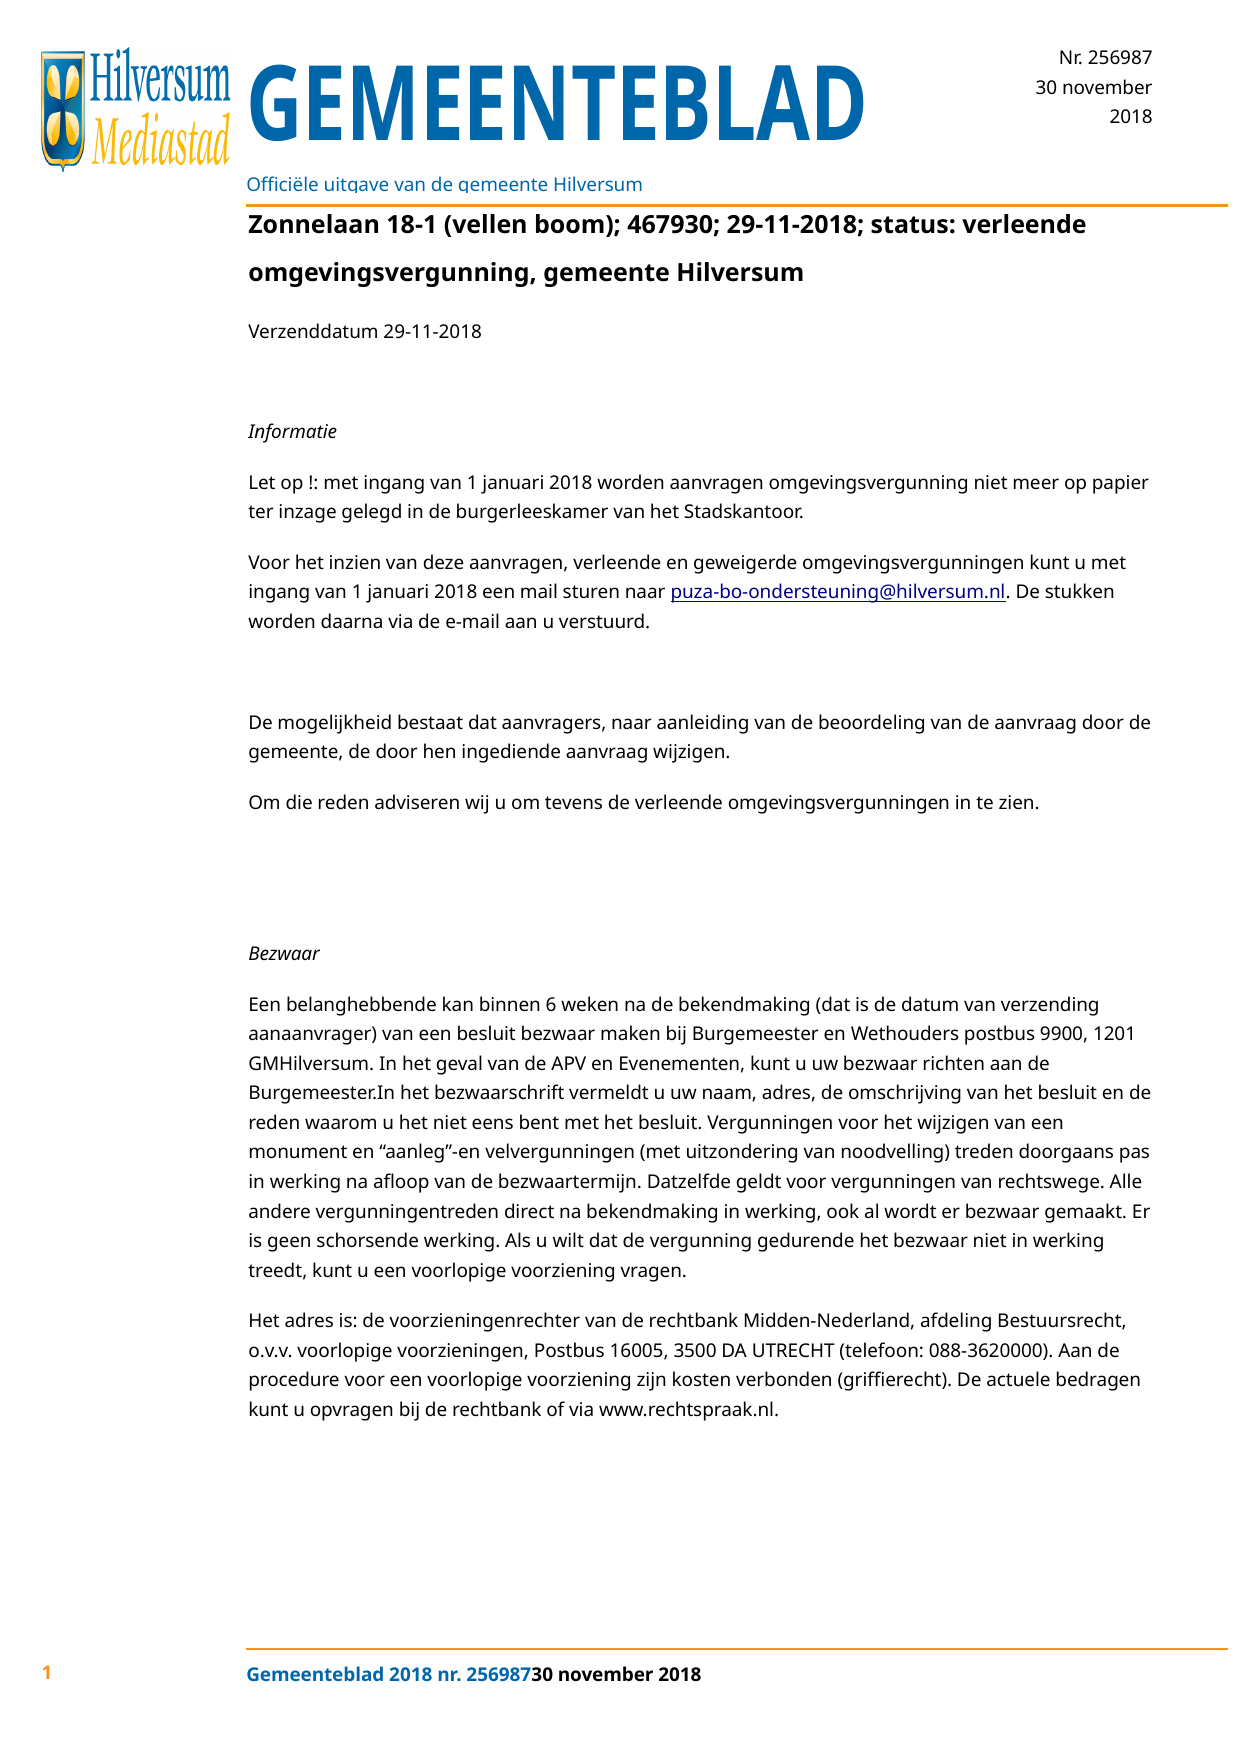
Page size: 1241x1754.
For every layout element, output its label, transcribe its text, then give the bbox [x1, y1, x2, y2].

text De mogelijkheid bestaat dat aanvragers, naar aanleiding van de beoordeling van de aanvraag door de gemeente, de door hen ingediende aanvraag wijzigen. [248, 709, 1152, 764]
text Zonnelaan 18-1 (vellen boom); 467930; 29-11-2018; status: verleende omgevingsvergunning, gemeente Hilversum [248, 207, 1152, 288]
text Een belanghebbende kan binnen 6 weken na de bekendmaking (dat is de datum van verzending aanaanvrager) van een besluit bezwaar maken bij Burgemeester en Wethouders postbus 9900, 1201 GMHilversum. In het geval van de APV en Evenementen, kunt u uw bezwaar richten aan de Burgemeester.In het bezwaarschrift vermeldt u uw naam, adres, de omschrijving van het besluit en de reden waarom u het niet eens bent met het besluit. Vergunningen voor het wijzigen van een monument en “aanleg”-en velvergunningen (met uitzondering van noodvelling) treden doorgaans pas in werking na afloop van de bezwaartermijn. Datzelfde geldt voor vergunningen van rechtswege. Alle andere vergunningentreden direct na bekendmaking in werking, ook al wordt er bezwaar gemaakt. Er is geen schorsende werking. Als u wilt dat de vergunning gedurende het bezwaar niet in werking treedt, kunt u een voorlopige voorziening vragen. [248, 991, 1152, 1283]
text Verzenddatum 29-11-2018 [248, 318, 1152, 344]
text Let op !: met ingang van 1 januari 2018 worden aanvragen omgevingsvergunning niet meer op papier ter inzage gelegd in de burgerleeskamer van het Stadskantoor. [248, 469, 1152, 524]
text Om die reden adviseren wij u om tevens de verleende omgevingsvergunningen in te zien. [248, 789, 1152, 815]
text Het adres is: de voorzieningenrechter van de rechtbank Midden-Nederland, afdeling Bestuursrecht, o.v.v. voorlopige voorzieningen, Postbus 16005, 3500 DA UTRECHT (telefoon: 088-3620000). Aan de procedure voor een voorlopige voorziening zijn kosten verbonden (griffierecht). De actuele bedragen kunt u opvragen bij de rechtbank of via www.rechtspraak.nl. [248, 1307, 1152, 1422]
text Voor het inzien van deze aanvragen, verleende en geweigerde omgevingsvergunningen kunt u met ingang van 1 januari 2018 een mail sturen naar puza-bo-ondersteuning@hilversum.nl. De stukken worden daarna via de e-mail aan u verstuurd. [248, 549, 1152, 634]
picture [41, 47, 231, 172]
text Informatie [248, 419, 1152, 444]
text Bezwaar [248, 940, 1152, 966]
